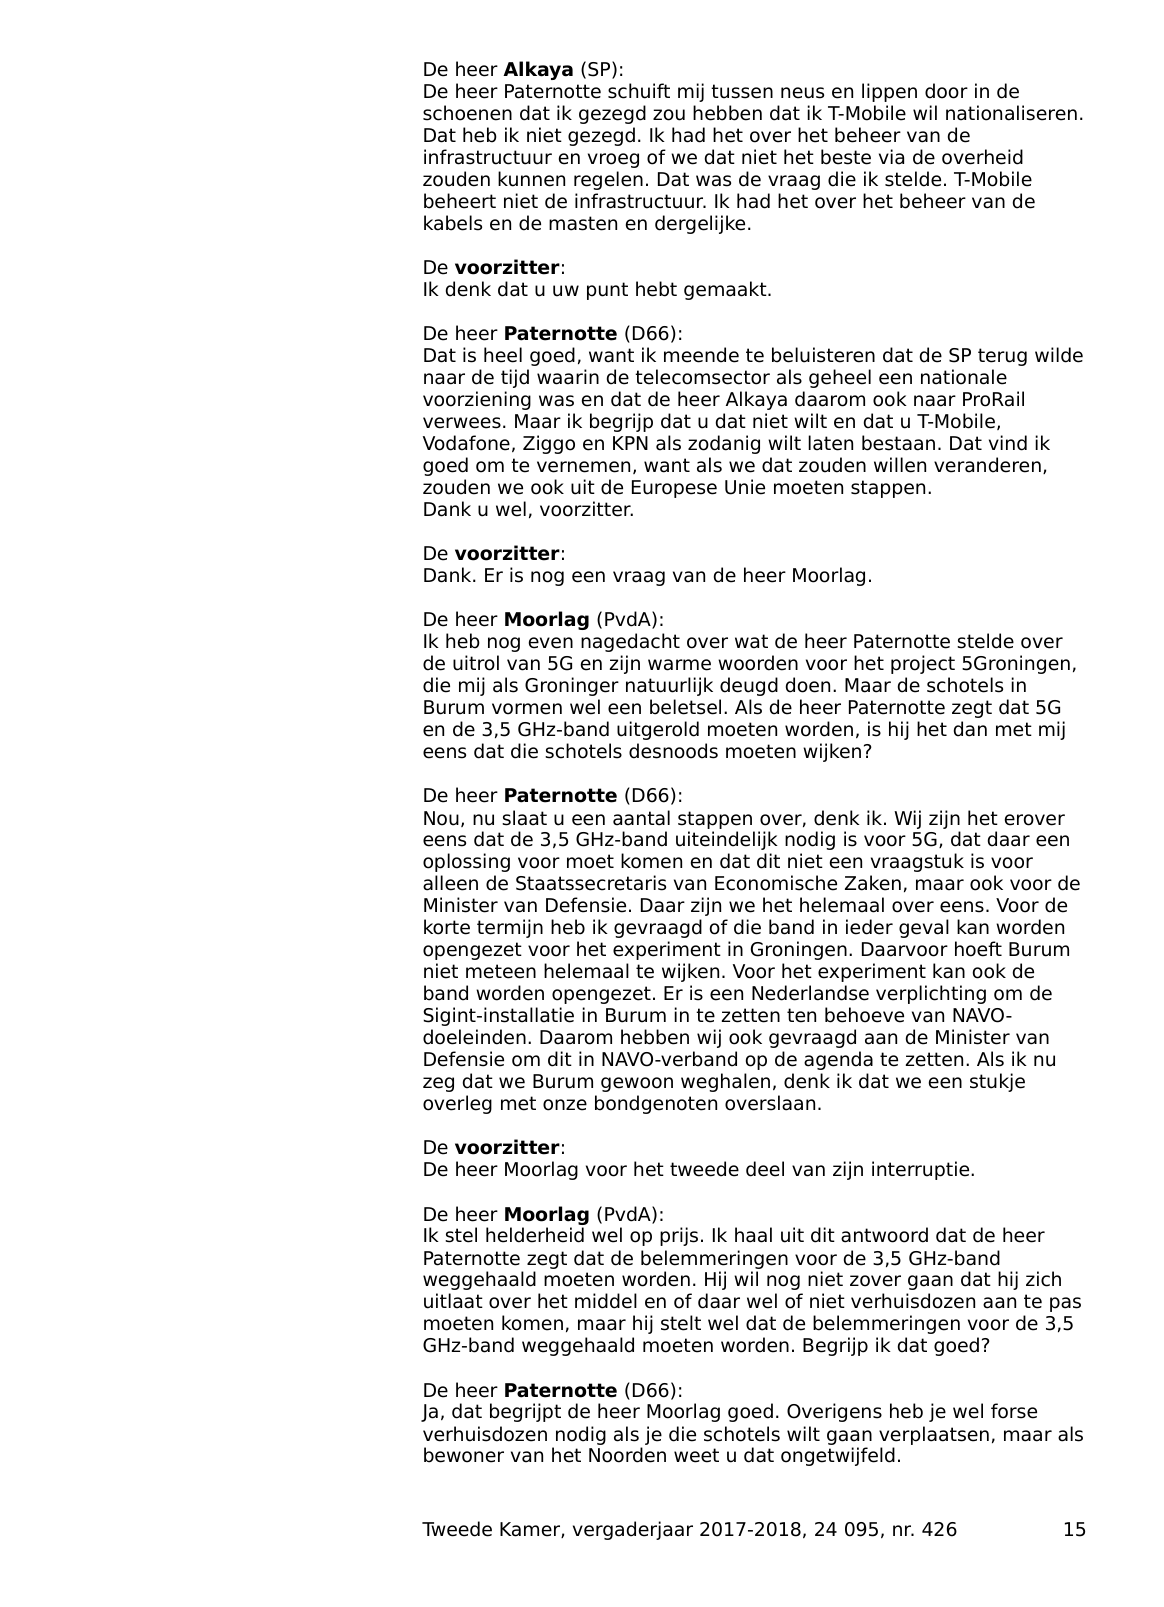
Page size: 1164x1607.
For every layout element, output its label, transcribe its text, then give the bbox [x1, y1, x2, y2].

text Ik heb nog even nagedacht over wat de heer Paternotte stelde over de uitrol van 5G en zijn warme woorden voor het project 5Groningen, die mij als Groninger natuurlijk deugd doen. Maar de schotels in Burum vormen wel een beletsel. Als de heer Paternotte zegt dat 5G en de 3,5 GHz-band uitgerold moeten worden, is hij het dan met mij eens dat die schotels desnoods moeten wijken? [422, 631, 1087, 763]
text Dank u wel, voorzitter. [422, 499, 1087, 521]
text De heer Paternotte (D66): [422, 323, 1087, 345]
text Ik denk dat u uw punt hebt gemaakt. [422, 279, 1087, 301]
text De voorzitter: [422, 257, 1087, 279]
text De heer Paternotte (D66): [422, 785, 1087, 807]
text De voorzitter: [422, 1137, 1087, 1159]
text De heer Moorlag (PvdA): [422, 609, 1087, 631]
text Dank. Er is nog een vraag van de heer Moorlag. [422, 565, 1087, 587]
text Ik stel helderheid wel op prijs. Ik haal uit dit antwoord dat de heer Paternotte zegt dat de belemmeringen voor de 3,5 GHz-band weggehaald moeten worden. Hij wil nog niet zover gaan dat hij zich uitlaat over het middel en of daar wel of niet verhuisdozen aan te pas moeten komen, maar hij stelt wel dat de belemmeringen voor de 3,5 GHz-band weggehaald moeten worden. Begrijp ik dat goed? [422, 1225, 1087, 1357]
text Dat is heel goed, want ik meende te beluisteren dat de SP terug wilde naar de tijd waarin de telecomsector als geheel een nationale voorziening was en dat de heer Alkaya daarom ook naar ProRail verwees. Maar ik begrijp dat u dat niet wilt en dat u T-Mobile, Vodafone, Ziggo en KPN als zodanig wilt laten bestaan. Dat vind ik goed om te vernemen, want als we dat zouden willen veranderen, zouden we ook uit de Europese Unie moeten stappen. [422, 345, 1087, 499]
text De heer Paternotte (D66): [422, 1379, 1087, 1401]
text Nou, nu slaat u een aantal stappen over, denk ik. Wij zijn het erover eens dat de 3,5 GHz-band uiteindelijk nodig is voor 5G, dat daar een oplossing voor moet komen en dat dit niet een vraagstuk is voor alleen de Staatssecretaris van Economische Zaken, maar ook voor de Minister van Defensie. Daar zijn we het helemaal over eens. Voor de korte termijn heb ik gevraagd of die band in ieder geval kan worden opengezet voor het experiment in Groningen. Daarvoor hoeft Burum niet meteen helemaal te wijken. Voor het experiment kan ook de band worden opengezet. Er is een Nederlandse verplichting om de Sigint-installatie in Burum in te zetten ten behoeve van NAVO-doeleinden. Daarom hebben wij ook gevraagd aan de Minister van Defensie om dit in NAVO-verband op de agenda te zetten. Als ik nu zeg dat we Burum gewoon weghalen, denk ik dat we een stukje overleg met onze bondgenoten overslaan. [422, 807, 1087, 1115]
text De heer Moorlag voor het tweede deel van zijn interruptie. [422, 1159, 1087, 1181]
text Ja, dat begrijpt de heer Moorlag goed. Overigens heb je wel forse verhuisdozen nodig als je die schotels wilt gaan verplaatsen, maar als bewoner van het Noorden weet u dat ongetwijfeld. [422, 1401, 1087, 1467]
text De heer Moorlag (PvdA): [422, 1203, 1087, 1225]
text De voorzitter: [422, 543, 1087, 565]
text De heer Alkaya (SP): [422, 59, 1087, 81]
text De heer Paternotte schuift mij tussen neus en lippen door in de schoenen dat ik gezegd zou hebben dat ik T-Mobile wil nationaliseren. Dat heb ik niet gezegd. Ik had het over het beheer van de infrastructuur en vroeg of we dat niet het beste via de overheid zouden kunnen regelen. Dat was de vraag die ik stelde. T-Mobile beheert niet de infrastructuur. Ik had het over het beheer van de kabels en de masten en dergelijke. [422, 81, 1087, 235]
